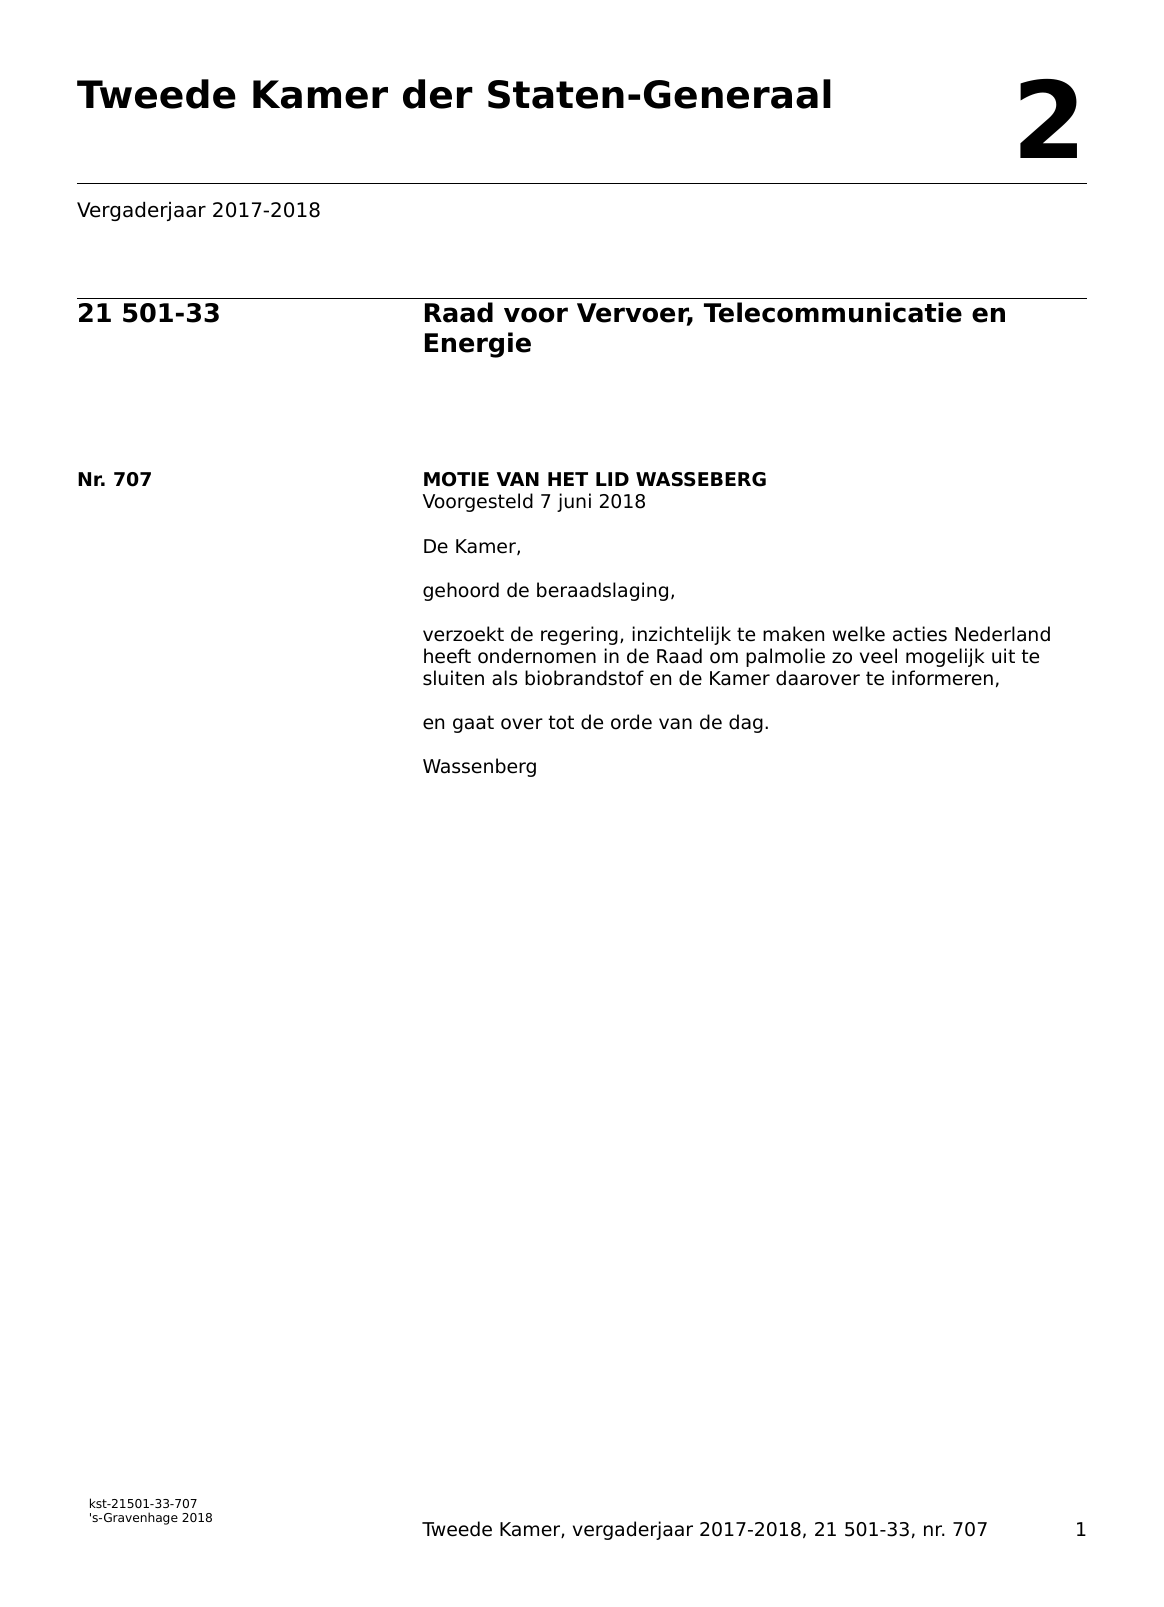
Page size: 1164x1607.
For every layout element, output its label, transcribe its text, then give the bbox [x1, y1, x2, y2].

text verzoekt de regering, inzichtelijk te maken welke acties Nederland heeft ondernomen in de Raad om palmolie zo veel mogelijk uit te sluiten als biobrandstof en de Kamer daarover te informeren, [422, 624, 1087, 690]
text en gaat over tot de orde van de dag. [422, 712, 1087, 734]
subtitle Nr. 707 MOTIE VAN HET LID WASSEBERG [77, 469, 1087, 491]
text De Kamer, [422, 536, 1087, 557]
table_header Tweede Kamer der Staten-Generaal [77, 59, 886, 183]
subtitle 21 501-33 Raad voor Vervoer, Telecommunicatie en Energie [77, 299, 1087, 358]
table_cell Vergaderjaar 2017-2018 [77, 184, 1087, 298]
text kst-21501-33-707 [88, 1497, 323, 1511]
text gehoord de beraadslaging, [422, 580, 1087, 602]
text Wassenberg [422, 756, 1087, 778]
table_header 2 [886, 59, 1087, 183]
text 's-Gravenhage 2018 [88, 1511, 323, 1525]
text Voorgesteld 7 juni 2018 [422, 491, 1087, 513]
